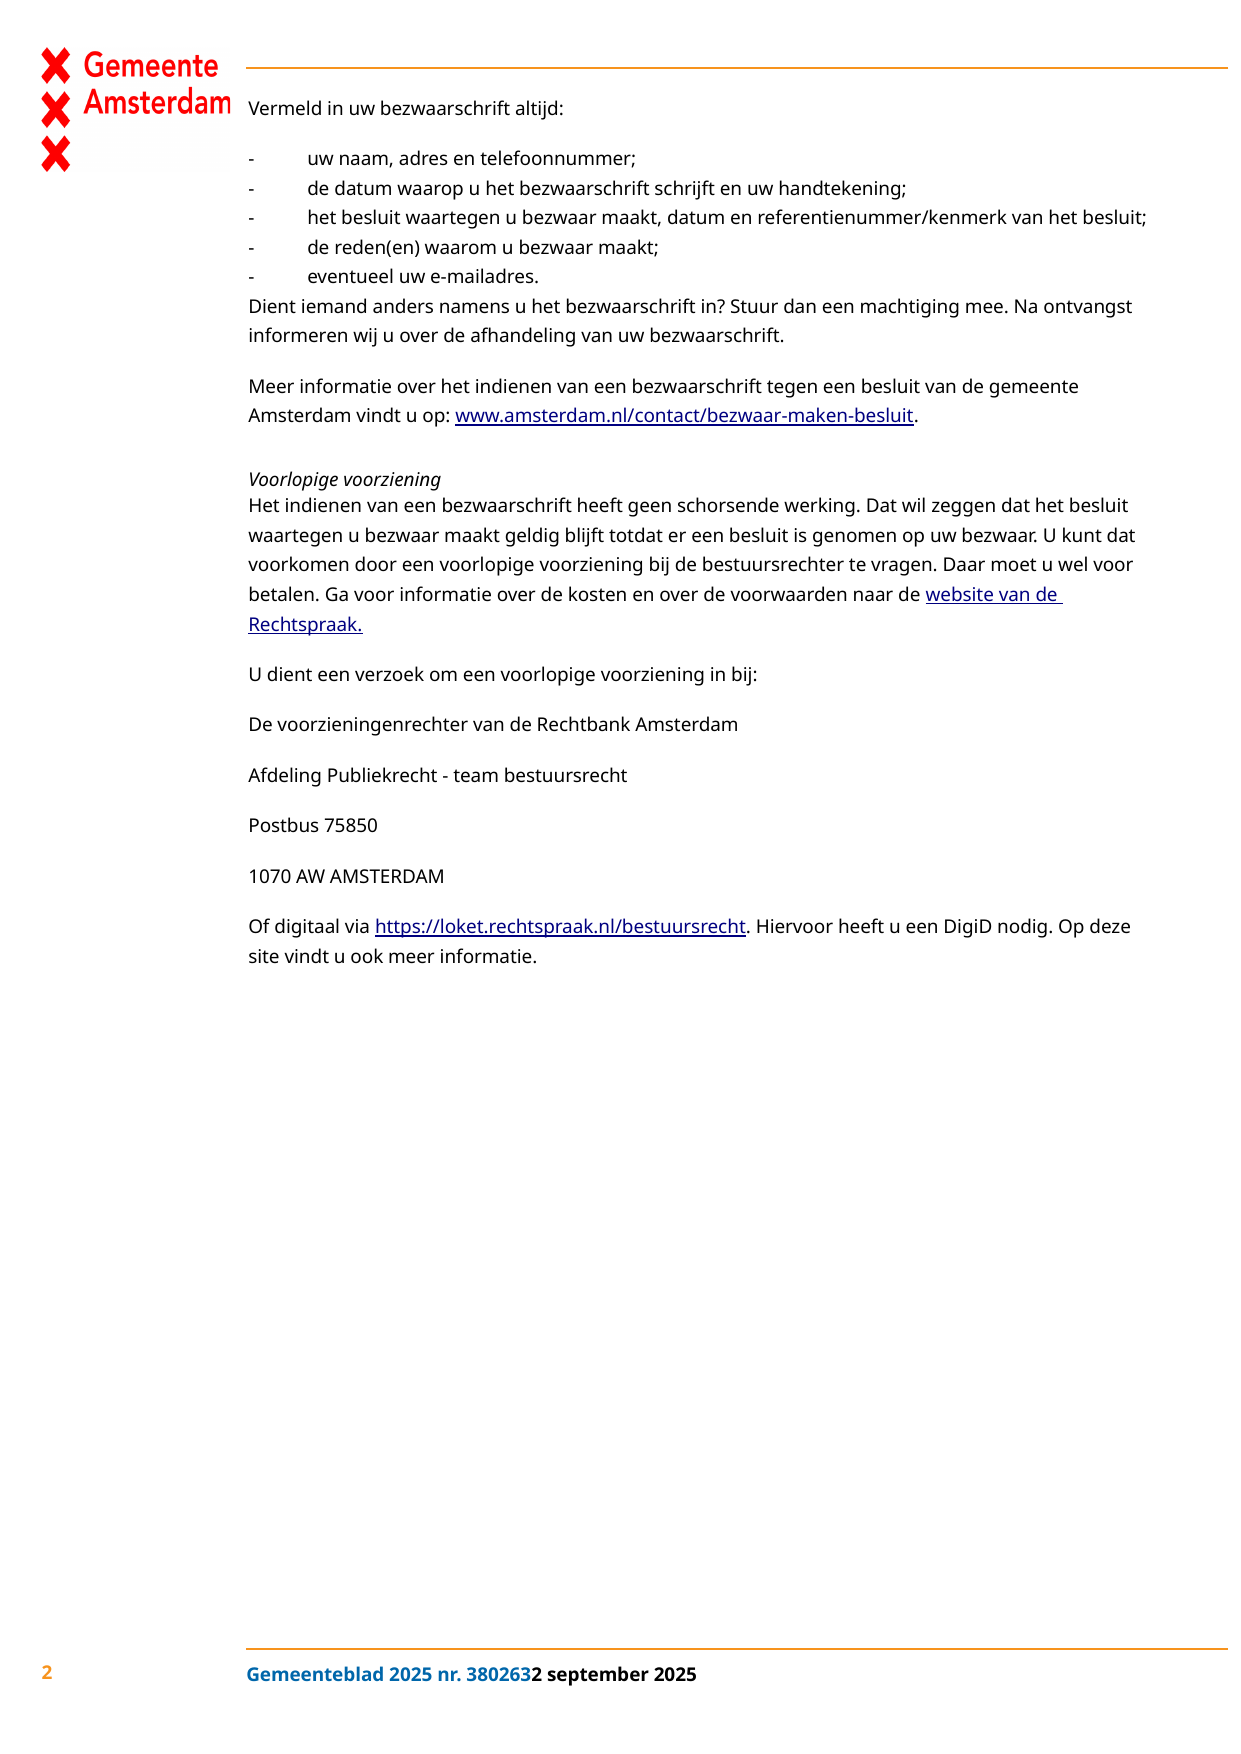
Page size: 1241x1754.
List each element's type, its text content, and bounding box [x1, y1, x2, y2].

picture [41, 47, 231, 172]
text Vermeld in uw bezwaarschrift altijd: [248, 95, 1152, 121]
text Het indienen van een bezwaarschrift heeft geen schorsende werking. Dat wil zeggen dat het besluit waartegen u bezwaar maakt geldig blijft totdat er een besluit is genomen op uw bezwaar. U kunt dat voorkomen door een voorlopige voorziening bij de bestuursrechter te vragen. Daar moet u wel voor betalen. Ga voor informatie over de kosten en over de voorwaarden naar de website van de Rechtspraak. [248, 492, 1152, 636]
list de datum waarop u het bezwaarschrift schrijft en uw handtekening; [248, 175, 1152, 201]
text 1070 AW AMSTERDAM [248, 863, 1152, 888]
list eventueel uw e-mailadres. [248, 263, 1152, 289]
text Afdeling Publiekrecht - team bestuursrecht [248, 762, 1152, 788]
text De voorzieningenrechter van de Rechtbank Amsterdam [248, 712, 1152, 737]
list het besluit waartegen u bezwaar maakt, datum en referentienummer/kenmerk van het besluit; [248, 204, 1152, 230]
list uw naam, adres en telefoonnummer; [248, 145, 1152, 171]
text Postbus 75850 [248, 812, 1152, 838]
text Voorlopige voorziening [248, 467, 1152, 492]
text Meer informatie over het indienen van een bezwaarschrift tegen een besluit van de gemeente Amsterdam vindt u op: www.amsterdam.nl/contact/bezwaar-maken-besluit. [248, 373, 1152, 428]
text U dient een verzoek om een voorlopige voorziening in bij: [248, 661, 1152, 687]
list de reden(en) waarom u bezwaar maakt; [248, 234, 1152, 260]
text Dient iemand anders namens u het bezwaarschrift in? Stuur dan een machtiging mee. Na ontvangst informeren wij u over de afhandeling van uw bezwaarschrift. [248, 293, 1152, 348]
text Of digitaal via https://loket.rechtspraak.nl/bestuursrecht. Hiervoor heeft u een DigiD nodig. Op deze site vindt u ook meer informatie. [248, 913, 1152, 968]
